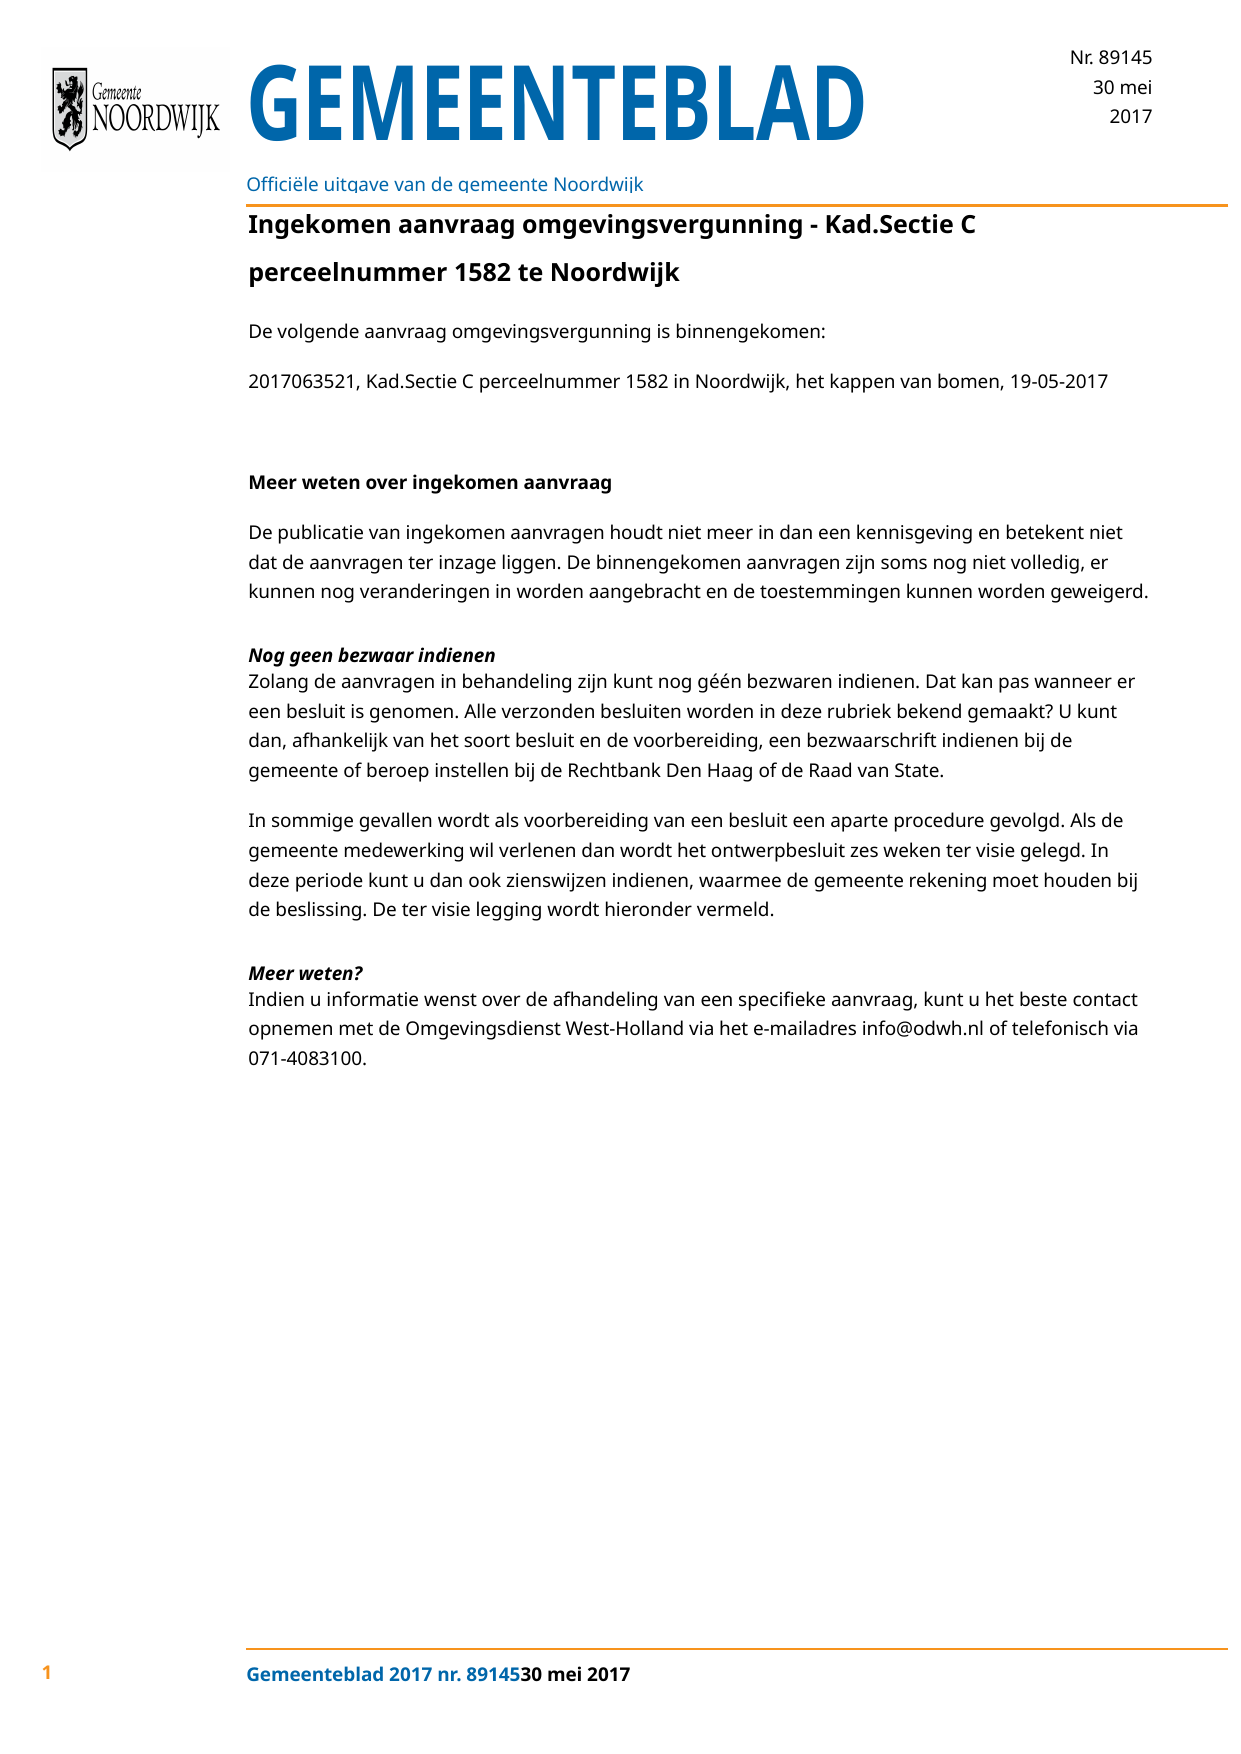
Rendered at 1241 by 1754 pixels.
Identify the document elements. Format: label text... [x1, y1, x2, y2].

text De publicatie van ingekomen aanvragen houdt niet meer in dan een kennisgeving en betekent niet dat de aanvragen ter inzage liggen. De binnengekomen aanvragen zijn soms nog niet volledig, er kunnen nog veranderingen in worden aangebracht en de toestemmingen kunnen worden geweigerd. [248, 519, 1152, 604]
text Meer weten? [248, 960, 1152, 986]
text Indien u informatie wenst over de afhandeling van een specifieke aanvraag, kunt u het beste contact opnemen met de Omgevingsdienst West-Holland via het e-mailadres info@odwh.nl of telefonisch via 071-4083100. [248, 986, 1152, 1071]
text De volgende aanvraag omgevingsvergunning is binnengekomen: [248, 318, 1152, 344]
text Zolang de aanvragen in behandeling zijn kunt nog géén bezwaren indienen. Dat kan pas wanneer er een besluit is genomen. Alle verzonden besluiten worden in deze rubriek bekend gemaakt? U kunt dan, afhankelijk van het soort besluit en de voorbereiding, een bezwaarschrift indienen bij de gemeente of beroep instellen bij de Rechtbank Den Haag of de Raad van State. [248, 668, 1152, 783]
text Ingekomen aanvraag omgevingsvergunning - Kad.Sectie C perceelnummer 1582 te Noordwijk [248, 207, 1152, 288]
text 2017063521, Kad.Sectie C perceelnummer 1582 in Noordwijk, het kappen van bomen, 19-05-2017 [248, 368, 1152, 394]
text Nog geen bezwaar indienen [248, 643, 1152, 668]
picture [41, 47, 231, 172]
text Meer weten over ingekomen aanvraag [248, 469, 1152, 495]
text In sommige gevallen wordt als voorbereiding van een besluit een aparte procedure gevolgd. Als de gemeente medewerking wil verlenen dan wordt het ontwerpbesluit zes weken ter visie gelegd. In deze periode kunt u dan ook zienswijzen indienen, waarmee de gemeente rekening moet houden bij de beslissing. De ter visie legging wordt hieronder vermeld. [248, 808, 1152, 922]
